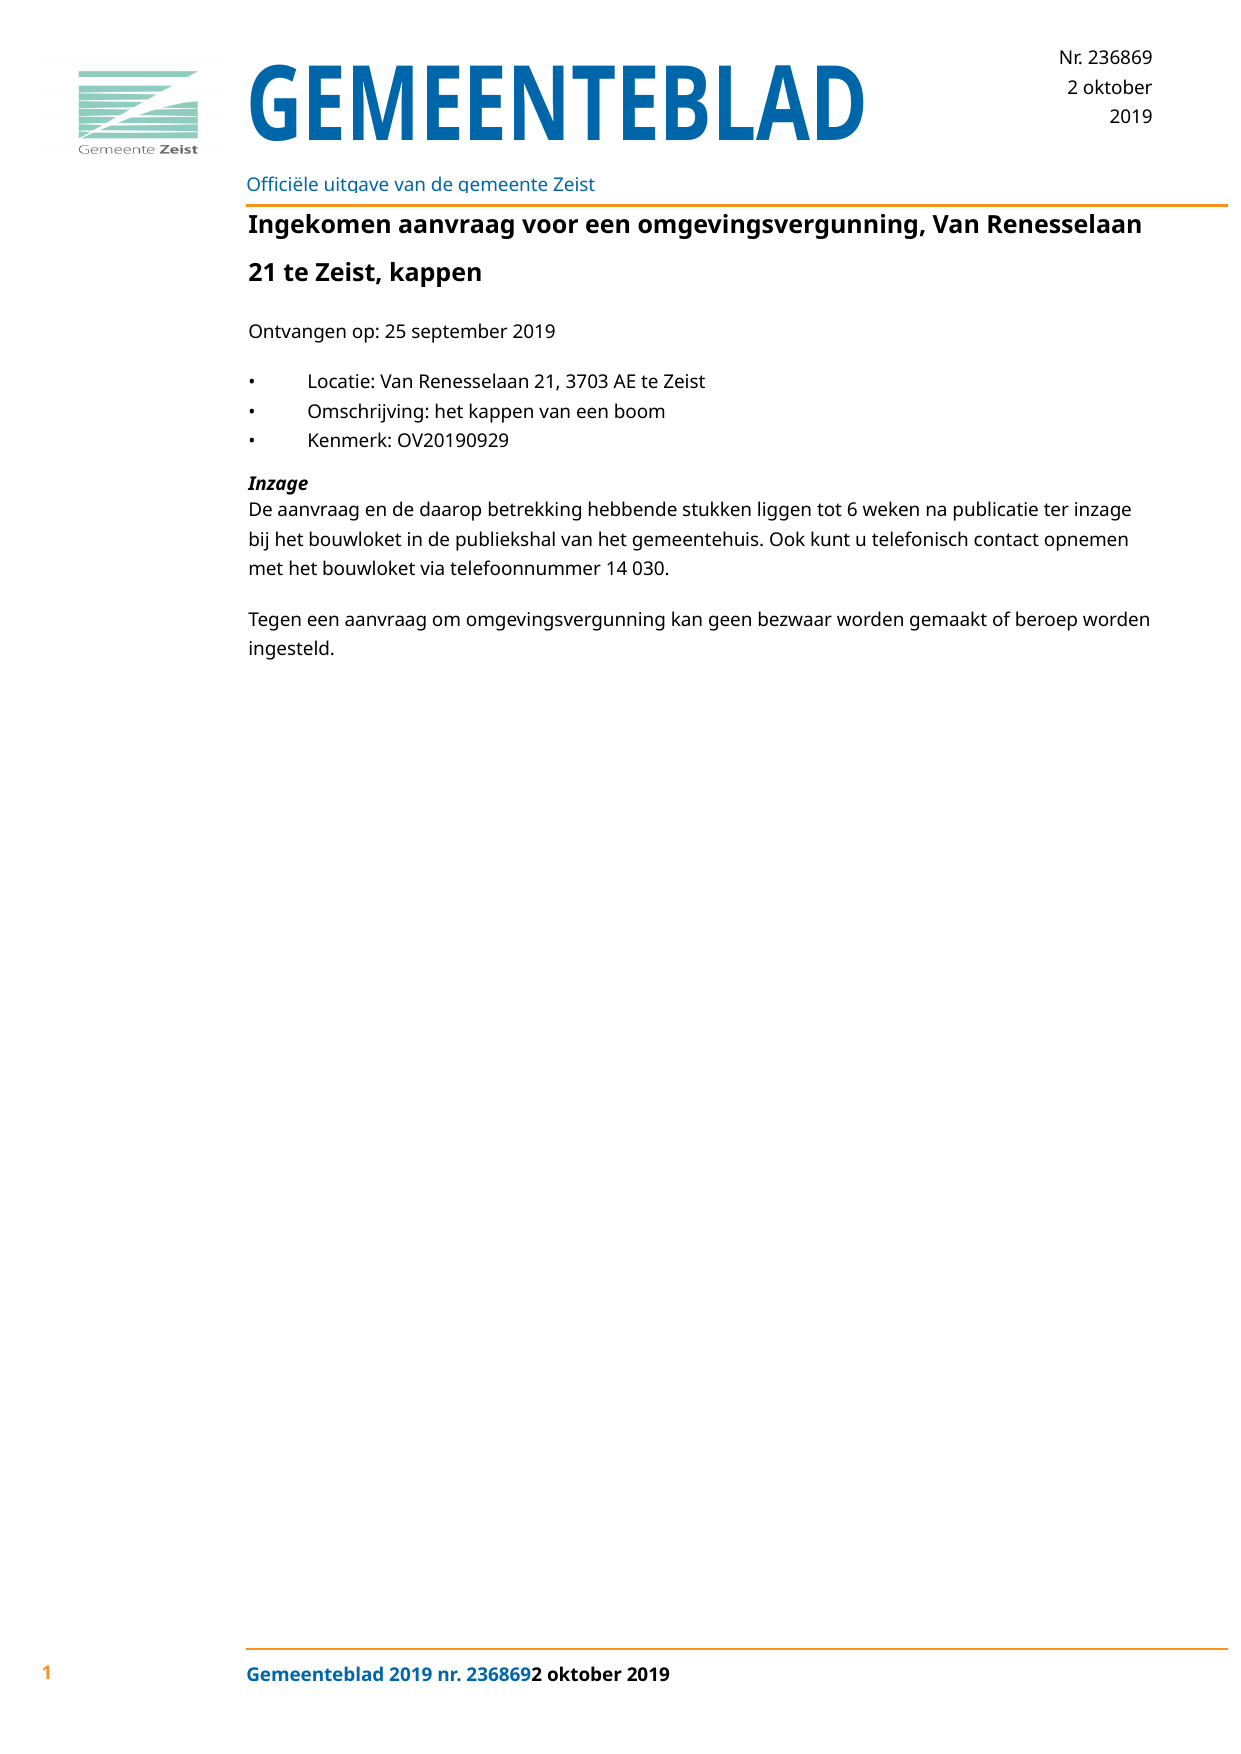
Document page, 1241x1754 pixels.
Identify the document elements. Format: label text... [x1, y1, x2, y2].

text Inzage [248, 471, 1152, 496]
text Tegen een aanvraag om omgevingsvergunning kan geen bezwaar worden gemaakt of beroep worden ingesteld. [248, 606, 1152, 661]
text Ingekomen aanvraag voor een omgevingsvergunning, Van Renesselaan 21 te Zeist, kappen [248, 207, 1152, 288]
list Omschrijving: het kappen van een boom [248, 398, 1152, 424]
text De aanvraag en de daarop betrekking hebbende stukken liggen tot 6 weken na publicatie ter inzage bij het bouwloket in de publiekshal van het gemeentehuis. Ook kunt u telefonisch contact opnemen met het bouwloket via telefoonnummer 14 030. [248, 496, 1152, 581]
list Locatie: Van Renesselaan 21, 3703 AE te Zeist [248, 368, 1152, 394]
list Kenmerk: OV20190929 [248, 427, 1152, 453]
picture [41, 47, 231, 172]
text Ontvangen op: 25 september 2019 [248, 318, 1152, 344]
